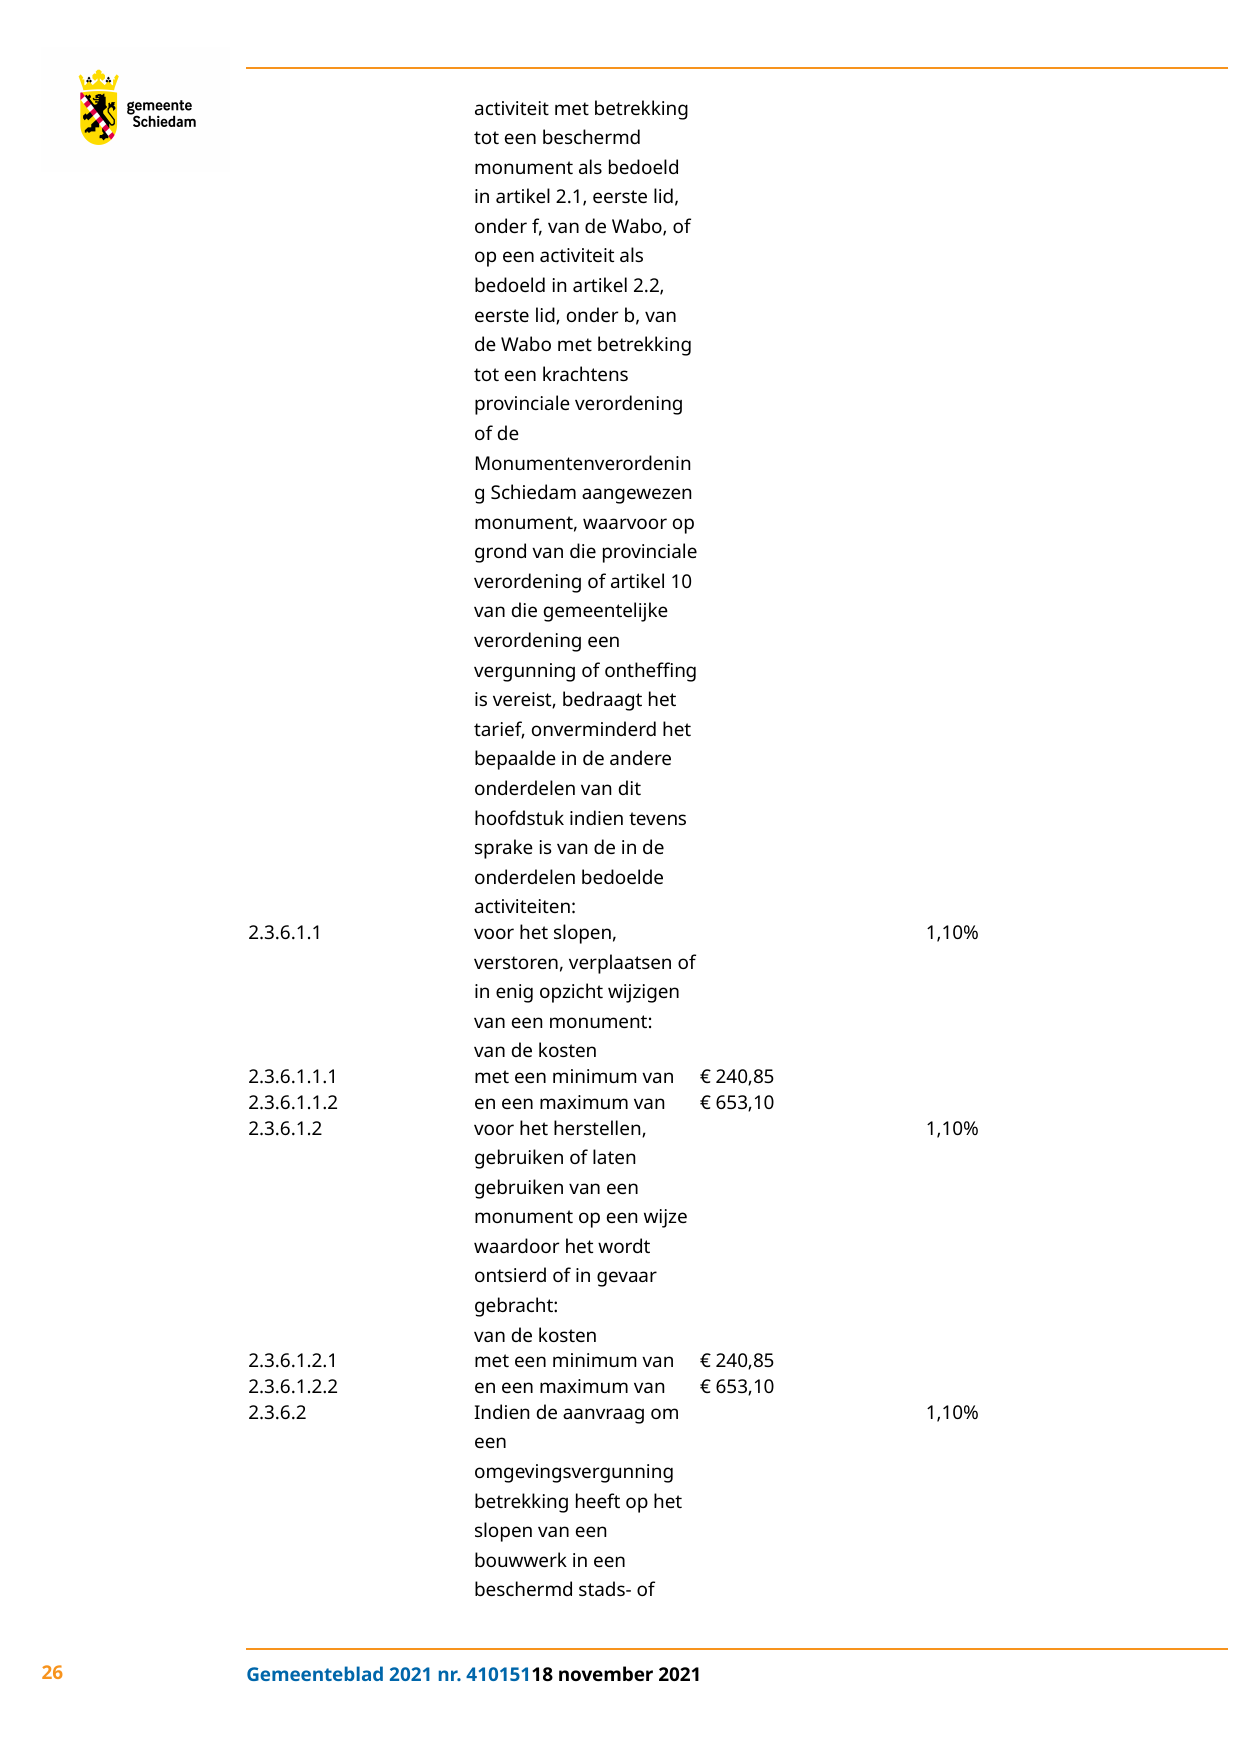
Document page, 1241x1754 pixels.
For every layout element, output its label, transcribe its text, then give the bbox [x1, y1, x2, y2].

table_cell [926, 95, 1152, 919]
table_cell 2.3.6.1.2.1 [248, 1348, 474, 1373]
table_cell [700, 95, 926, 919]
table_cell 1,10% [926, 1399, 1152, 1602]
table_cell € 653,10 [700, 1373, 926, 1399]
table_cell [926, 1063, 1152, 1089]
table_cell € 240,85 [700, 1063, 926, 1089]
table_cell [248, 95, 474, 919]
table_cell met een minimum van [474, 1063, 700, 1089]
table_cell 1,10% [926, 1115, 1152, 1348]
table_cell 2.3.6.1.1.1 [248, 1063, 474, 1089]
table_cell 2.3.6.1.2.2 [248, 1373, 474, 1399]
table_cell [700, 1115, 926, 1348]
table_cell 2.3.6.1.1 [248, 919, 474, 1063]
table_cell [700, 1399, 926, 1602]
table_cell [926, 1373, 1152, 1399]
table_cell en een maximum van [474, 1089, 700, 1115]
picture [41, 47, 231, 172]
table_cell 2.3.6.2 [248, 1399, 474, 1602]
table_cell en een maximum van [474, 1373, 700, 1399]
table_cell 2.3.6.1.1.2 [248, 1089, 474, 1115]
table_cell [926, 1348, 1152, 1373]
table_cell € 653,10 [700, 1089, 926, 1115]
table_cell Indien de aanvraag om een omgevingsvergunning betrekking heeft op het slopen van een bouwwerk in een beschermd stads- of [474, 1399, 700, 1602]
table_cell activiteit met betrekking tot een beschermd monument als bedoeld in artikel 2.1, eerste lid, onder f, van de Wabo, of op een activiteit als bedoeld in artikel 2.2, eerste lid, onder b, van de Wabo met betrekking tot een krachtens provinciale verordening of de Monumentenverordening Schiedam aangewezen monument, waarvoor op grond van die provinciale verordening of artikel 10 van die gemeentelijke verordening een vergunning of ontheffing is vereist, bedraagt het tarief, onverminderd het bepaalde in de andere onderdelen van dit hoofdstuk indien tevens sprake is van de in de onderdelen bedoelde activiteiten: [474, 95, 700, 919]
table_cell met een minimum van [474, 1348, 700, 1373]
table_cell voor het herstellen, gebruiken of laten gebruiken van een monument op een wijze waardoor het wordt ontsierd of in gevaar gebracht: van de kosten [474, 1115, 700, 1348]
table_cell € 240,85 [700, 1348, 926, 1373]
table_cell [700, 919, 926, 1063]
table_cell voor het slopen, verstoren, verplaatsen of in enig opzicht wijzigen van een monument: van de kosten [474, 919, 700, 1063]
table_cell 2.3.6.1.2 [248, 1115, 474, 1348]
table_cell 1,10% [926, 919, 1152, 1063]
table_cell [926, 1089, 1152, 1115]
